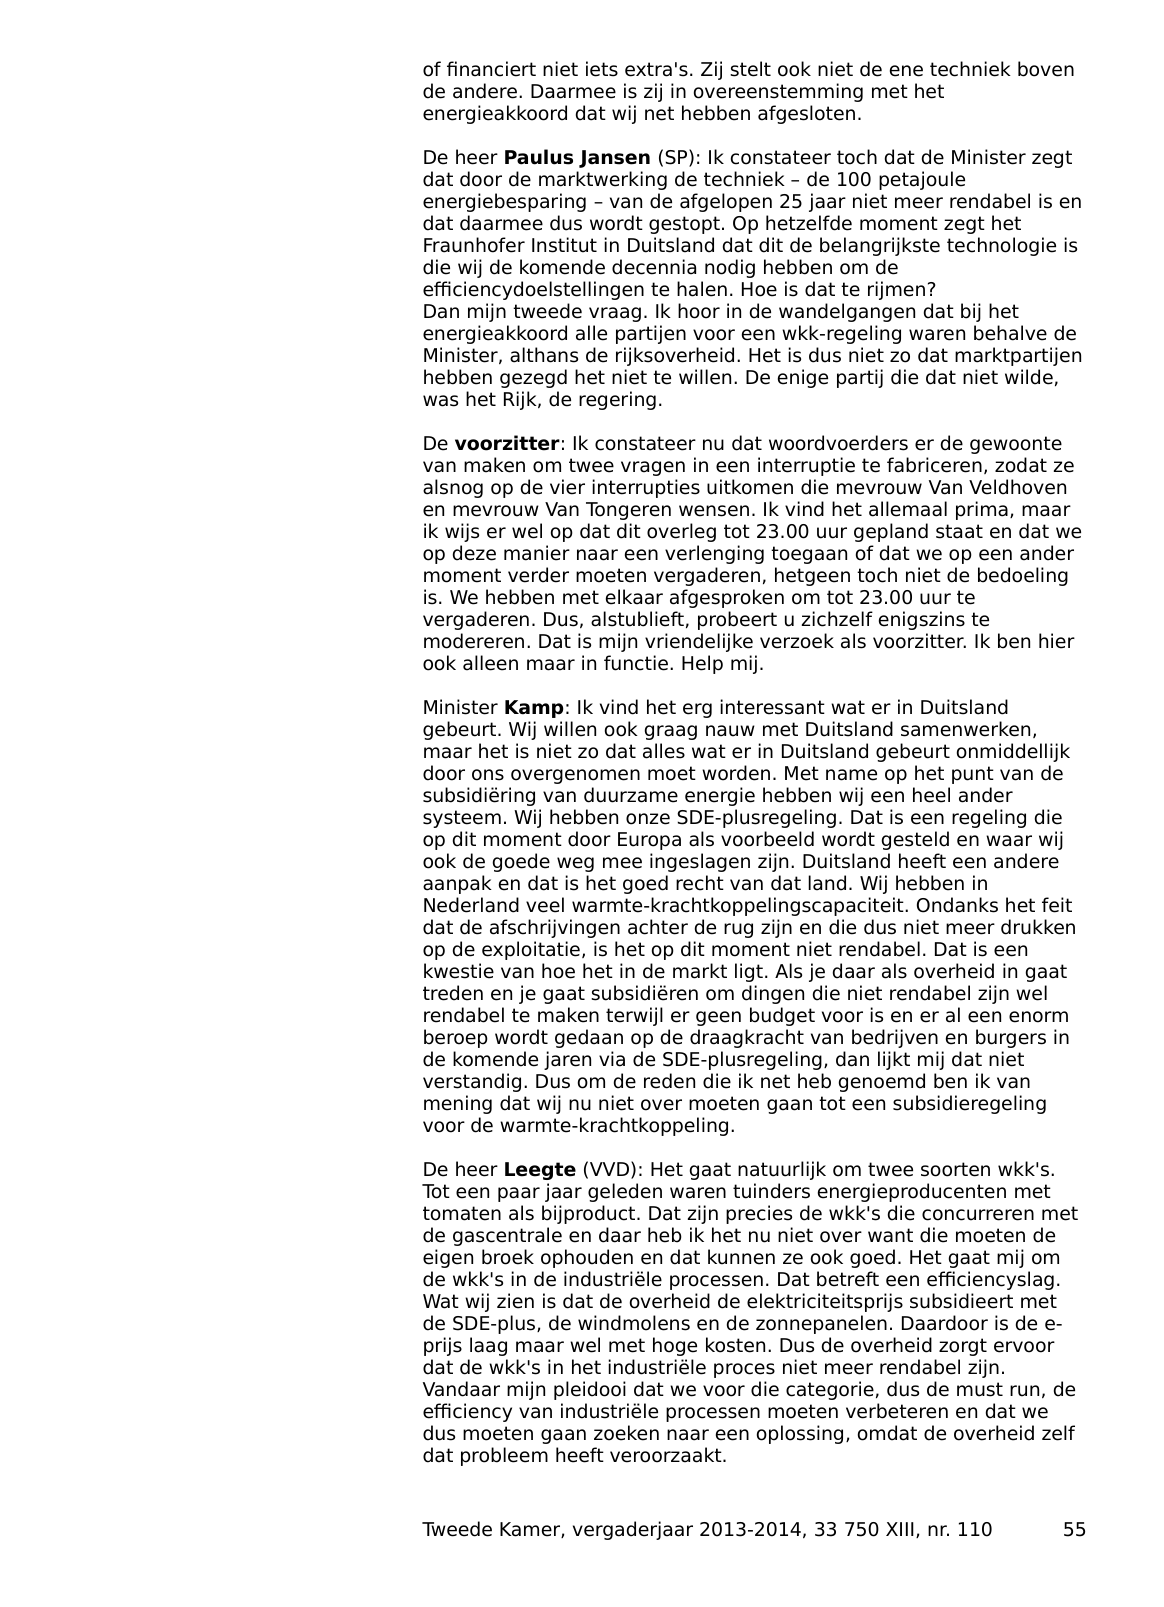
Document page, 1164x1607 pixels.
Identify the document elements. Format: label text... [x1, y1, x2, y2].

text De heer Paulus Jansen (SP): Ik constateer toch dat de Minister zegt dat door de marktwerking de techniek – de 100 petajoule energiebesparing – van de afgelopen 25 jaar niet meer rendabel is en dat daarmee dus wordt gestopt. Op hetzelfde moment zegt het Fraunhofer Institut in Duitsland dat dit de belangrijkste technologie is die wij de komende decennia nodig hebben om de efficiencydoelstellingen te halen. Hoe is dat te rijmen? [422, 147, 1087, 301]
text De heer Leegte (VVD): Het gaat natuurlijk om twee soorten wkk's. Tot een paar jaar geleden waren tuinders energieproducenten met tomaten als bijproduct. Dat zijn precies de wkk's die concurreren met de gascentrale en daar heb ik het nu niet over want die moeten de eigen broek ophouden en dat kunnen ze ook goed. Het gaat mij om de wkk's in de industriële processen. Dat betreft een efficiencyslag. Wat wij zien is dat de overheid de elektriciteitsprijs subsidieert met de SDE-plus, de windmolens en de zonnepanelen. Daardoor is de e-prijs laag maar wel met hoge kosten. Dus de overheid zorgt ervoor dat de wkk's in het industriële proces niet meer rendabel zijn. Vandaar mijn pleidooi dat we voor die categorie, dus de must run, de efficiency van industriële processen moeten verbeteren en dat we dus moeten gaan zoeken naar een oplossing, omdat de overheid zelf dat probleem heeft veroorzaakt. [422, 1159, 1087, 1467]
text Minister Kamp: Ik vind het erg interessant wat er in Duitsland gebeurt. Wij willen ook graag nauw met Duitsland samenwerken, maar het is niet zo dat alles wat er in Duitsland gebeurt onmiddellijk door ons overgenomen moet worden. Met name op het punt van de subsidiëring van duurzame energie hebben wij een heel ander systeem. Wij hebben onze SDE-plusregeling. Dat is een regeling die op dit moment door Europa als voorbeeld wordt gesteld en waar wij ook de goede weg mee ingeslagen zijn. Duitsland heeft een andere aanpak en dat is het goed recht van dat land. Wij hebben in Nederland veel warmte-krachtkoppelingscapaciteit. Ondanks het feit dat de afschrijvingen achter de rug zijn en die dus niet meer drukken op de exploitatie, is het op dit moment niet rendabel. Dat is een kwestie van hoe het in de markt ligt. Als je daar als overheid in gaat treden en je gaat subsidiëren om dingen die niet rendabel zijn wel rendabel te maken terwijl er geen budget voor is en er al een enorm beroep wordt gedaan op de draagkracht van bedrijven en burgers in de komende jaren via de SDE-plusregeling, dan lijkt mij dat niet verstandig. Dus om de reden die ik net heb genoemd ben ik van mening dat wij nu niet over moeten gaan tot een subsidieregeling voor de warmte-krachtkoppeling. [422, 697, 1087, 1137]
text De voorzitter: Ik constateer nu dat woordvoerders er de gewoonte van maken om twee vragen in een interruptie te fabriceren, zodat ze alsnog op de vier interrupties uitkomen die mevrouw Van Veldhoven en mevrouw Van Tongeren wensen. Ik vind het allemaal prima, maar ik wijs er wel op dat dit overleg tot 23.00 uur gepland staat en dat we op deze manier naar een verlenging toegaan of dat we op een ander moment verder moeten vergaderen, hetgeen toch niet de bedoeling is. We hebben met elkaar afgesproken om tot 23.00 uur te vergaderen. Dus, alstublieft, probeert u zichzelf enigszins te modereren. Dat is mijn vriendelijke verzoek als voorzitter. Ik ben hier ook alleen maar in functie. Help mij. [422, 433, 1087, 675]
text of financiert niet iets extra's. Zij stelt ook niet de ene techniek boven de andere. Daarmee is zij in overeenstemming met het energieakkoord dat wij net hebben afgesloten. [422, 59, 1087, 125]
text Dan mijn tweede vraag. Ik hoor in de wandelgangen dat bij het energieakkoord alle partijen voor een wkk-regeling waren behalve de Minister, althans de rijksoverheid. Het is dus niet zo dat marktpartijen hebben gezegd het niet te willen. De enige partij die dat niet wilde, was het Rijk, de regering. [422, 301, 1087, 411]
